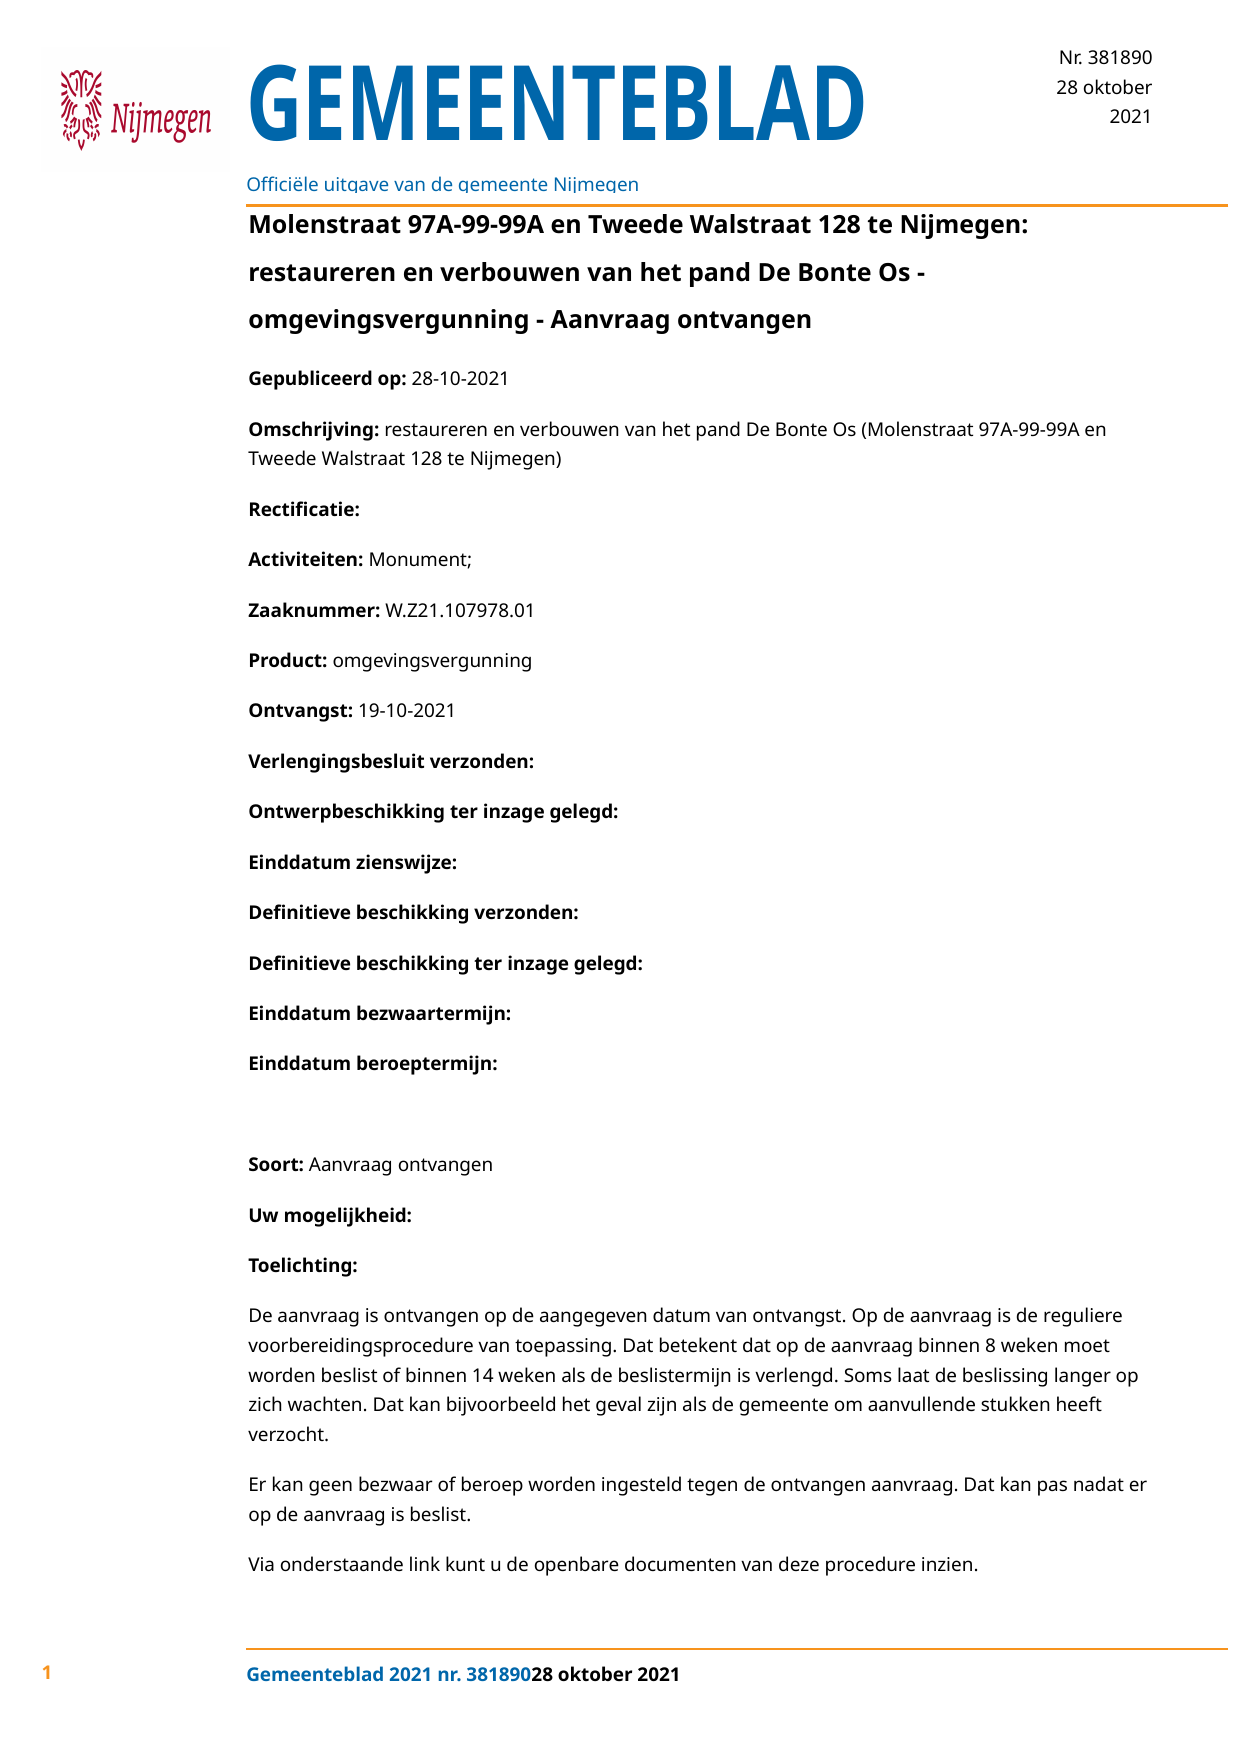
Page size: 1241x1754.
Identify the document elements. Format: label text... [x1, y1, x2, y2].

text Toelichting: [248, 1252, 1152, 1278]
text Uw mogelijkheid: [248, 1202, 1152, 1227]
text De aanvraag is ontvangen op de aangegeven datum van ontvangst. Op de aanvraag is de reguliere voorbereidingsprocedure van toepassing. Dat betekent dat op de aanvraag binnen 8 weken moet worden beslist of binnen 14 weken als de beslistermijn is verlengd. Soms laat de beslissing langer op zich wachten. Dat kan bijvoorbeeld het geval zijn als de gemeente om aanvullende stukken heeft verzocht. [248, 1303, 1152, 1447]
text Er kan geen bezwaar of beroep worden ingesteld tegen de ontvangen aanvraag. Dat kan pas nadat er op de aanvraag is beslist. [248, 1471, 1152, 1527]
text Definitieve beschikking ter inzage gelegd: [248, 950, 1152, 975]
text Ontwerpbeschikking ter inzage gelegd: [248, 798, 1152, 824]
text Einddatum bezwaartermijn: [248, 1000, 1152, 1026]
text Product: omgevingsvergunning [248, 647, 1152, 673]
picture [41, 47, 231, 172]
text Zaaknummer: W.Z21.107978.01 [248, 597, 1152, 622]
text Activiteiten: Monument; [248, 546, 1152, 572]
text Ontvangst: 19-10-2021 [248, 698, 1152, 723]
text Definitieve beschikking verzonden: [248, 899, 1152, 925]
text Verlengingsbesluit verzonden: [248, 748, 1152, 774]
text Via onderstaande link kunt u de openbare documenten van deze procedure inzien. [248, 1551, 1152, 1577]
text Einddatum beroeptermijn: [248, 1051, 1152, 1076]
text Soort: Aanvraag ontvangen [248, 1151, 1152, 1177]
text Gepubliceerd op: 28-10-2021 [248, 366, 1152, 391]
text Molenstraat 97A-99-99A en Tweede Walstraat 128 te Nijmegen: restaureren en verbouwen van het pand De Bonte Os - omgevingsvergunning - Aanvraag ontvangen [248, 207, 1152, 336]
text Omschrijving: restaureren en verbouwen van het pand De Bonte Os (Molenstraat 97A-99-99A en Tweede Walstraat 128 te Nijmegen) [248, 416, 1152, 471]
text Rectificatie: [248, 496, 1152, 522]
text Einddatum zienswijze: [248, 849, 1152, 874]
